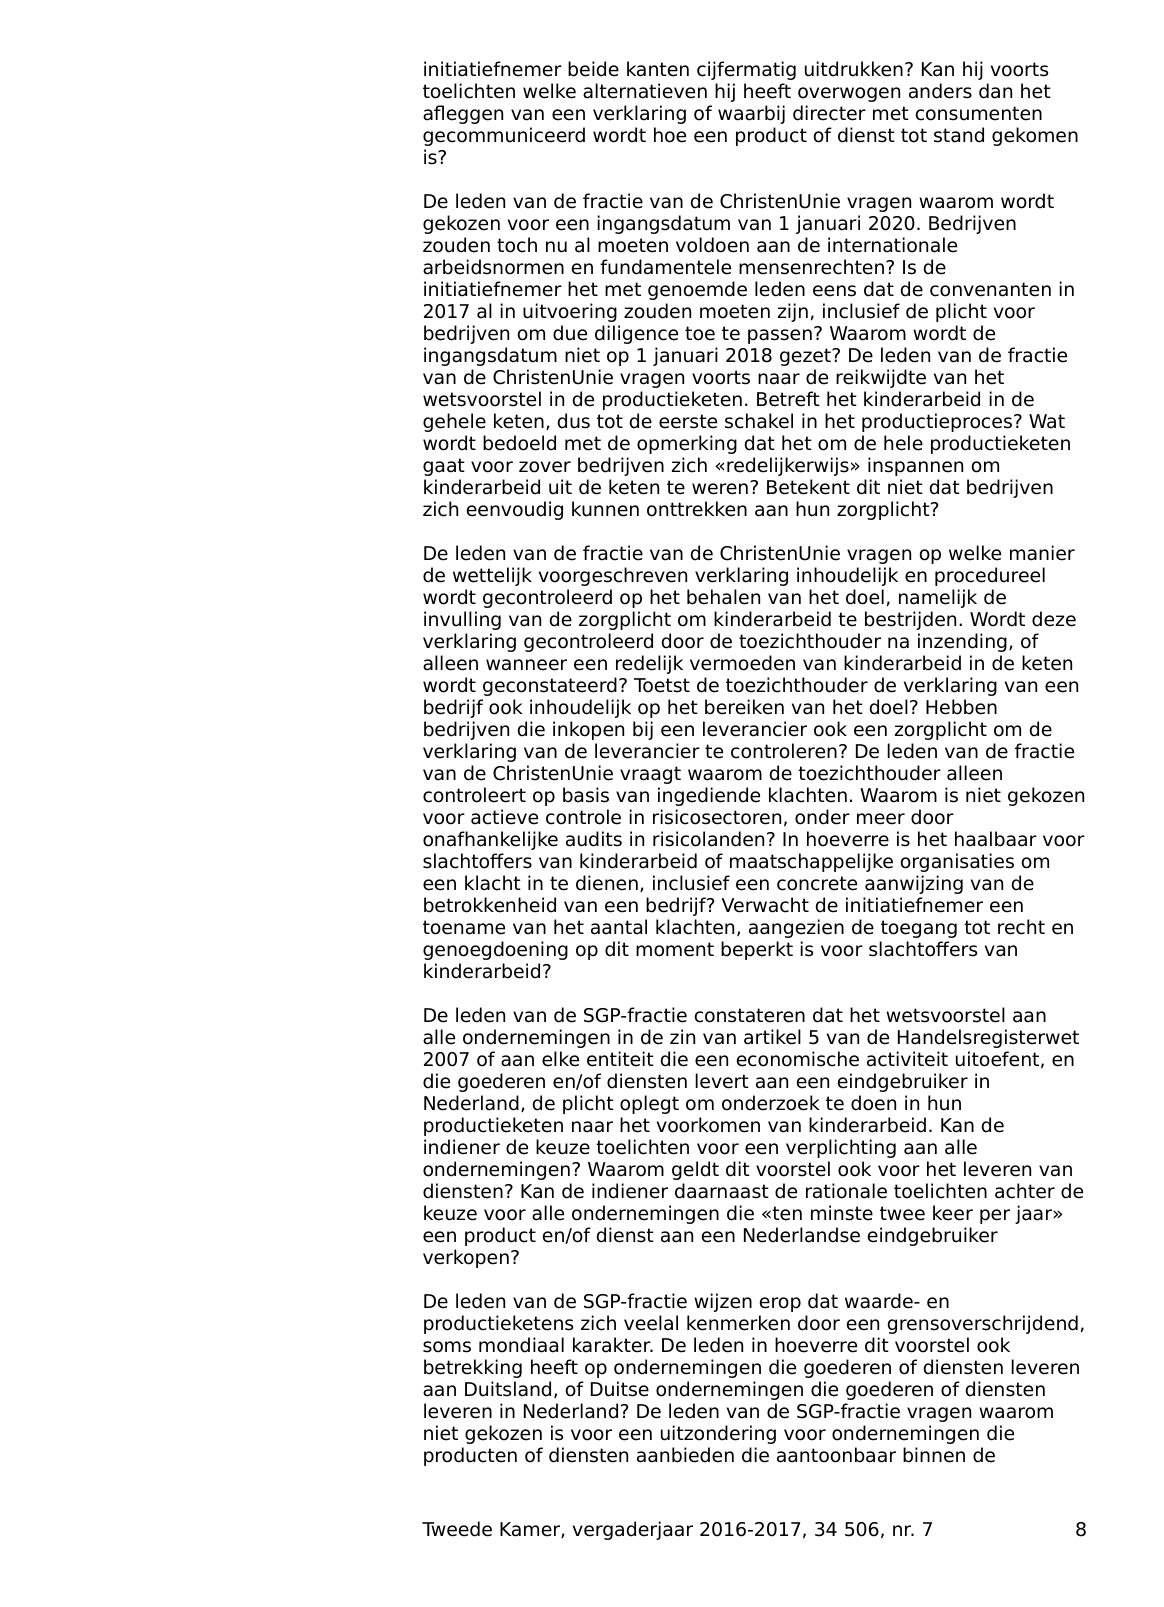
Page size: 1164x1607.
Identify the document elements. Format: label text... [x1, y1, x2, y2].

text De leden van de SGP-fractie constateren dat het wetsvoorstel aan alle ondernemingen in de zin van artikel 5 van de Handelsregisterwet 2007 of aan elke entiteit die een economische activiteit uitoefent, en die goederen en/of diensten levert aan een eindgebruiker in Nederland, de plicht oplegt om onderzoek te doen in hun productieketen naar het voorkomen van kinderarbeid. Kan de indiener de keuze toelichten voor een verplichting aan alle ondernemingen? Waarom geldt dit voorstel ook voor het leveren van diensten? Kan de indiener daarnaast de rationale toelichten achter de keuze voor alle ondernemingen die «ten minste twee keer per jaar» een product en/of dienst aan een Nederlandse eindgebruiker verkopen? [422, 1005, 1087, 1268]
text De leden van de fractie van de ChristenUnie vragen op welke manier de wettelijk voorgeschreven verklaring inhoudelijk en procedureel wordt gecontroleerd op het behalen van het doel, namelijk de invulling van de zorgplicht om kinderarbeid te bestrijden. Wordt deze verklaring gecontroleerd door de toezichthouder na inzending, of alleen wanneer een redelijk vermoeden van kinderarbeid in de keten wordt geconstateerd? Toetst de toezichthouder de verklaring van een bedrijf ook inhoudelijk op het bereiken van het doel? Hebben bedrijven die inkopen bij een leverancier ook een zorgplicht om de verklaring van de leverancier te controleren? De leden van de fractie van de ChristenUnie vraagt waarom de toezichthouder alleen controleert op basis van ingediende klachten. Waarom is niet gekozen voor actieve controle in risicosectoren, onder meer door onafhankelijke audits in risicolanden? In hoeverre is het haalbaar voor slachtoffers van kinderarbeid of maatschappelijke organisaties om een klacht in te dienen, inclusief een concrete aanwijzing van de betrokkenheid van een bedrijf? Verwacht de initiatiefnemer een toename van het aantal klachten, aangezien de toegang tot recht en genoegdoening op dit moment beperkt is voor slachtoffers van kinderarbeid? [422, 543, 1087, 983]
text De leden van de fractie van de ChristenUnie vragen waarom wordt gekozen voor een ingangsdatum van 1 januari 2020. Bedrijven zouden toch nu al moeten voldoen aan de internationale arbeidsnormen en fundamentele mensenrechten? Is de initiatiefnemer het met genoemde leden eens dat de convenanten in 2017 al in uitvoering zouden moeten zijn, inclusief de plicht voor bedrijven om due diligence toe te passen? Waarom wordt de ingangsdatum niet op 1 januari 2018 gezet? De leden van de fractie van de ChristenUnie vragen voorts naar de reikwijdte van het wetsvoorstel in de productieketen. Betreft het kinderarbeid in de gehele keten, dus tot de eerste schakel in het productieproces? Wat wordt bedoeld met de opmerking dat het om de hele productieketen gaat voor zover bedrijven zich «redelijkerwijs» inspannen om kinderarbeid uit de keten te weren? Betekent dit niet dat bedrijven zich eenvoudig kunnen onttrekken aan hun zorgplicht? [422, 191, 1087, 521]
text De leden van de SGP-fractie wijzen erop dat waarde- en productieketens zich veelal kenmerken door een grensoverschrijdend, soms mondiaal karakter. De leden in hoeverre dit voorstel ook betrekking heeft op ondernemingen die goederen of diensten leveren aan Duitsland, of Duitse ondernemingen die goederen of diensten leveren in Nederland? De leden van de SGP-fractie vragen waarom niet gekozen is voor een uitzondering voor ondernemingen die producten of diensten aanbieden die aantoonbaar binnen de [422, 1291, 1087, 1467]
text initiatiefnemer beide kanten cijfermatig uitdrukken? Kan hij voorts toelichten welke alternatieven hij heeft overwogen anders dan het afleggen van een verklaring of waarbij directer met consumenten gecommuniceerd wordt hoe een product of dienst tot stand gekomen is? [422, 59, 1087, 169]
